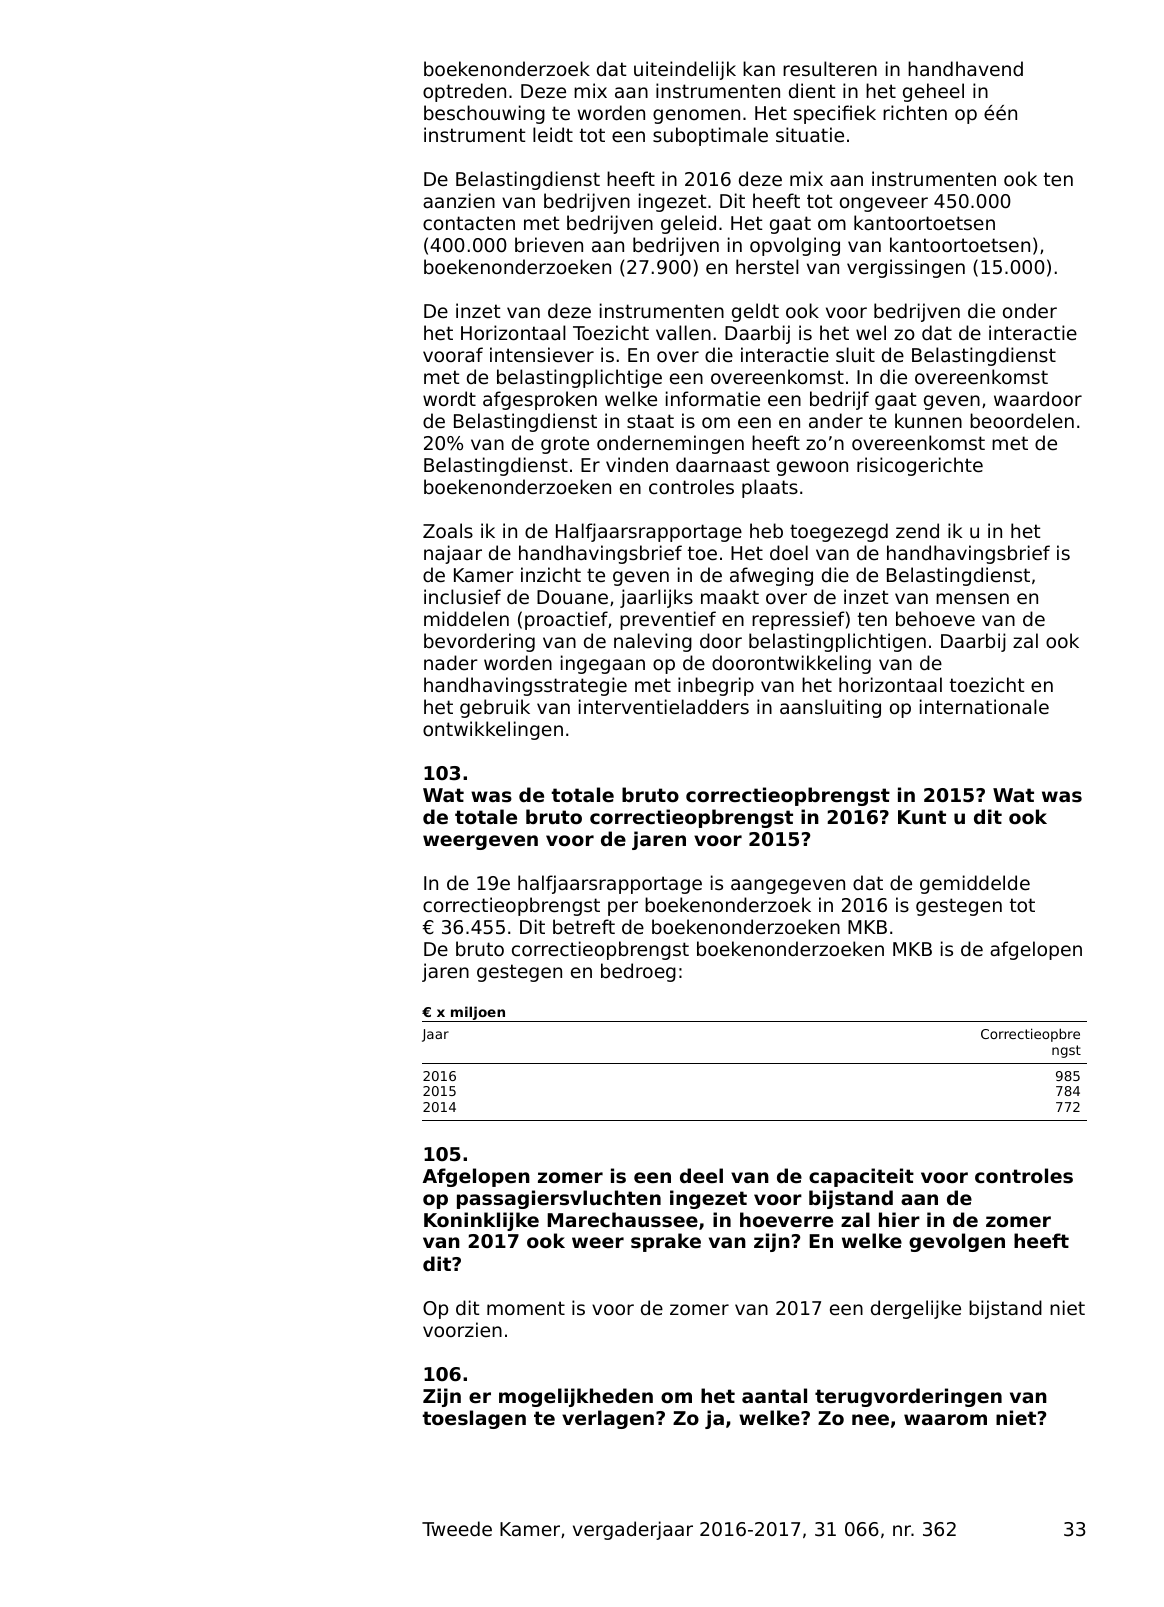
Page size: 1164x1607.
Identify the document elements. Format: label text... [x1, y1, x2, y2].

text Wat was de totale bruto correctieopbrengst in 2015? Wat was de totale bruto correctieopbrengst in 2016? Kunt u dit ook weergeven voor de jaren voor 2015? [422, 785, 1087, 851]
text De inzet van deze instrumenten geldt ook voor bedrijven die onder het Horizontaal Toezicht vallen. Daarbij is het wel zo dat de interactie vooraf intensiever is. En over die interactie sluit de Belastingdienst met de belastingplichtige een overeenkomst. In die overeenkomst wordt afgesproken welke informatie een bedrijf gaat geven, waardoor de Belastingdienst in staat is om een en ander te kunnen beoordelen. 20% van de grote ondernemingen heeft zo’n overeenkomst met de Belastingdienst. Er vinden daarnaast gewoon risicogerichte boekenonderzoeken en controles plaats. [422, 301, 1087, 499]
text De bruto correctieopbrengst boekenonderzoeken MKB is de afgelopen jaren gestegen en bedroeg: [422, 939, 1087, 983]
table_cell 2014 [422, 1100, 968, 1120]
text Zijn er mogelijkheden om het aantal terugvorderingen van toeslagen te verlagen? Zo ja, welke? Zo nee, waarom niet? [422, 1386, 1087, 1430]
table_cell 772 [969, 1100, 1087, 1120]
text 105. [422, 1143, 1087, 1166]
table_header € x miljoen [422, 1005, 1087, 1021]
text Afgelopen zomer is een deel van de capaciteit voor controles op passagiersvluchten ingezet voor bijstand aan de Koninklijke Marechaussee, in hoeverre zal hier in de zomer van 2017 ook weer sprake van zijn? En welke gevolgen heeft dit? [422, 1166, 1087, 1275]
table_cell 2016 [422, 1064, 968, 1084]
text De Belastingdienst heeft in 2016 deze mix aan instrumenten ook ten aanzien van bedrijven ingezet. Dit heeft tot ongeveer 450.000 contacten met bedrijven geleid. Het gaat om kantoortoetsen (400.000 brieven aan bedrijven in opvolging van kantoortoetsen), boekenonderzoeken (27.900) en herstel van vergissingen (15.000). [422, 169, 1087, 279]
text Zoals ik in de Halfjaarsrapportage heb toegezegd zend ik u in het najaar de handhavingsbrief toe. Het doel van de handhavingsbrief is de Kamer inzicht te geven in de afweging die de Belastingdienst, inclusief de Douane, jaarlijks maakt over de inzet van mensen en middelen (proactief, preventief en repressief) ten behoeve van de bevordering van de naleving door belastingplichtigen. Daarbij zal ook nader worden ingegaan op de doorontwikkeling van de handhavingsstrategie met inbegrip van het horizontaal toezicht en het gebruik van interventieladders in aansluiting op internationale ontwikkelingen. [422, 521, 1087, 741]
table_cell 985 [969, 1064, 1087, 1084]
text 103. [422, 763, 1087, 785]
table_cell 2015 [422, 1084, 968, 1100]
text In de 19e halfjaarsrapportage is aangegeven dat de gemiddelde correctieopbrengst per boekenonderzoek in 2016 is gestegen tot € 36.455. Dit betreft de boekenonderzoeken MKB. [422, 873, 1087, 939]
table_cell Correctieopbrengst [969, 1022, 1087, 1063]
table_cell 784 [969, 1084, 1087, 1100]
table_cell Jaar [422, 1022, 968, 1063]
text boekenonderzoek dat uiteindelijk kan resulteren in handhavend optreden. Deze mix aan instrumenten dient in het geheel in beschouwing te worden genomen. Het specifiek richten op één instrument leidt tot een suboptimale situatie. [422, 59, 1087, 147]
text 106. [422, 1364, 1087, 1386]
text Op dit moment is voor de zomer van 2017 een dergelijke bijstand niet voorzien. [422, 1298, 1087, 1342]
